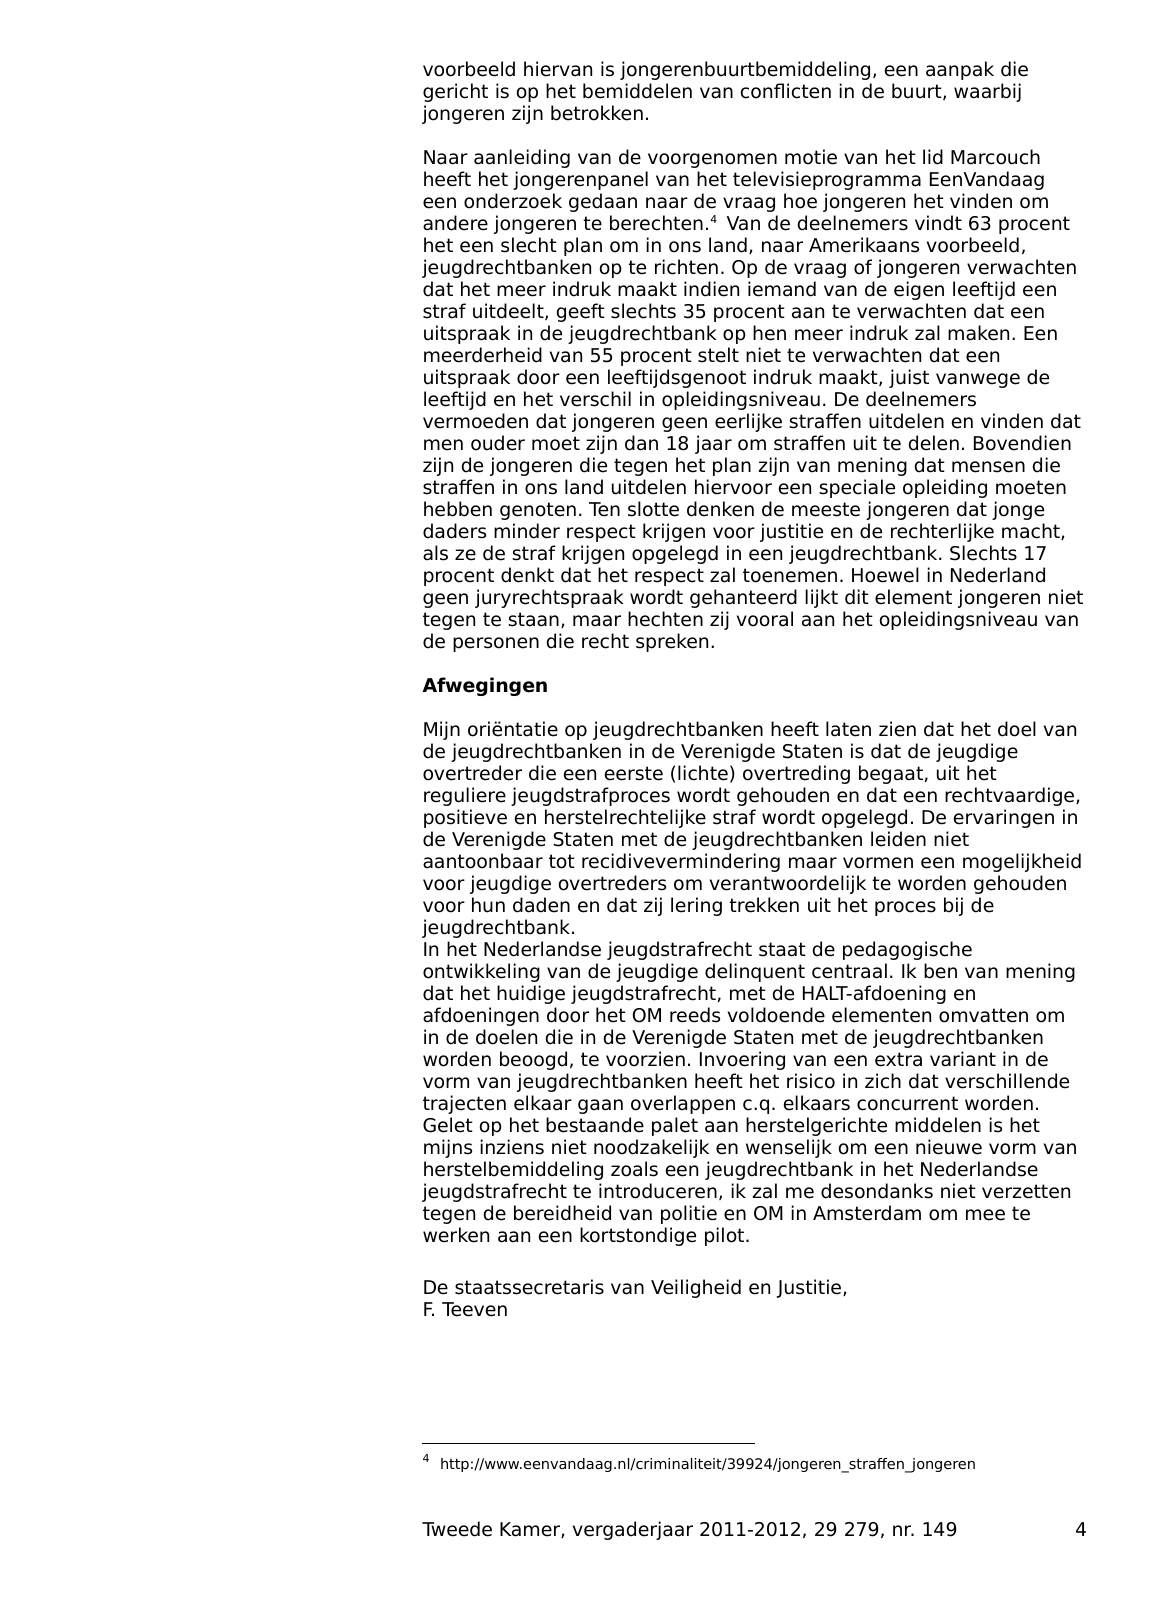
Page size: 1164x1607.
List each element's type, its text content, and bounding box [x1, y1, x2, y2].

subtitle Afwegingen [422, 675, 1087, 697]
text Naar aanleiding van de voorgenomen motie van het lid Marcouch heeft het jongerenpanel van het televisieprogramma EenVandaag een onderzoek gedaan naar de vraag hoe jongeren het vinden om andere jongeren te berechten. Van de deelnemers vindt 63 procent het een slecht plan om in ons land, naar Amerikaans voorbeeld, jeugdrechtbanken op te richten. Op de vraag of jongeren verwachten dat het meer indruk maakt indien iemand van de eigen leeftijd een straf uitdeelt, geeft slechts 35 procent aan te verwachten dat een uitspraak in de jeugdrechtbank op hen meer indruk zal maken. Een meerderheid van 55 procent stelt niet te verwachten dat een uitspraak door een leeftijdsgenoot indruk maakt, juist vanwege de leeftijd en het verschil in opleidingsniveau. De deelnemers vermoeden dat jongeren geen eerlijke straffen uitdelen en vinden dat men ouder moet zijn dan 18 jaar om straffen uit te delen. Bovendien zijn de jongeren die tegen het plan zijn van mening dat mensen die straffen in ons land uitdelen hiervoor een speciale opleiding moeten hebben genoten. Ten slotte denken de meeste jongeren dat jonge daders minder respect krijgen voor justitie en de rechterlijke macht, als ze de straf krijgen opgelegd in een jeugdrechtbank. Slechts 17 procent denkt dat het respect zal toenemen. Hoewel in Nederland geen juryrechtspraak wordt gehanteerd lijkt dit element jongeren niet tegen te staan, maar hechten zij vooral aan het opleidingsniveau van de personen die recht spreken. [422, 147, 1087, 653]
text voorbeeld hiervan is jongerenbuurtbemiddeling, een aanpak die gericht is op het bemiddelen van conflicten in de buurt, waarbij jongeren zijn betrokken. [422, 59, 1087, 125]
text http://www.eenvandaag.nl/criminaliteit/39924/jongeren_straffen_jongeren [422, 1452, 1087, 1474]
text De staatssecretaris van Veiligheid en Justitie, F. Teeven [422, 1277, 1087, 1321]
text In het Nederlandse jeugdstrafrecht staat de pedagogische ontwikkeling van de jeugdige delinquent centraal. Ik ben van mening dat het huidige jeugdstrafrecht, met de HALT-afdoening en afdoeningen door het OM reeds voldoende elementen omvatten om in de doelen die in de Verenigde Staten met de jeugdrechtbanken worden beoogd, te voorzien. Invoering van een extra variant in de vorm van jeugdrechtbanken heeft het risico in zich dat verschillende trajecten elkaar gaan overlappen c.q. elkaars concurrent worden. Gelet op het bestaande palet aan herstelgerichte middelen is het mijns inziens niet noodzakelijk en wenselijk om een nieuwe vorm van herstelbemiddeling zoals een jeugdrechtbank in het Nederlandse jeugdstrafrecht te introduceren, ik zal me desondanks niet verzetten tegen de bereidheid van politie en OM in Amsterdam om mee te werken aan een kortstondige pilot. [422, 939, 1087, 1247]
text Mijn oriëntatie op jeugdrechtbanken heeft laten zien dat het doel van de jeugdrechtbanken in de Verenigde Staten is dat de jeugdige overtreder die een eerste (lichte) overtreding begaat, uit het reguliere jeugdstrafproces wordt gehouden en dat een rechtvaardige, positieve en herstelrechtelijke straf wordt opgelegd. De ervaringen in de Verenigde Staten met de jeugdrechtbanken leiden niet aantoonbaar tot recidivevermindering maar vormen een mogelijkheid voor jeugdige overtreders om verantwoordelijk te worden gehouden voor hun daden en dat zij lering trekken uit het proces bij de jeugdrechtbank. [422, 719, 1087, 939]
